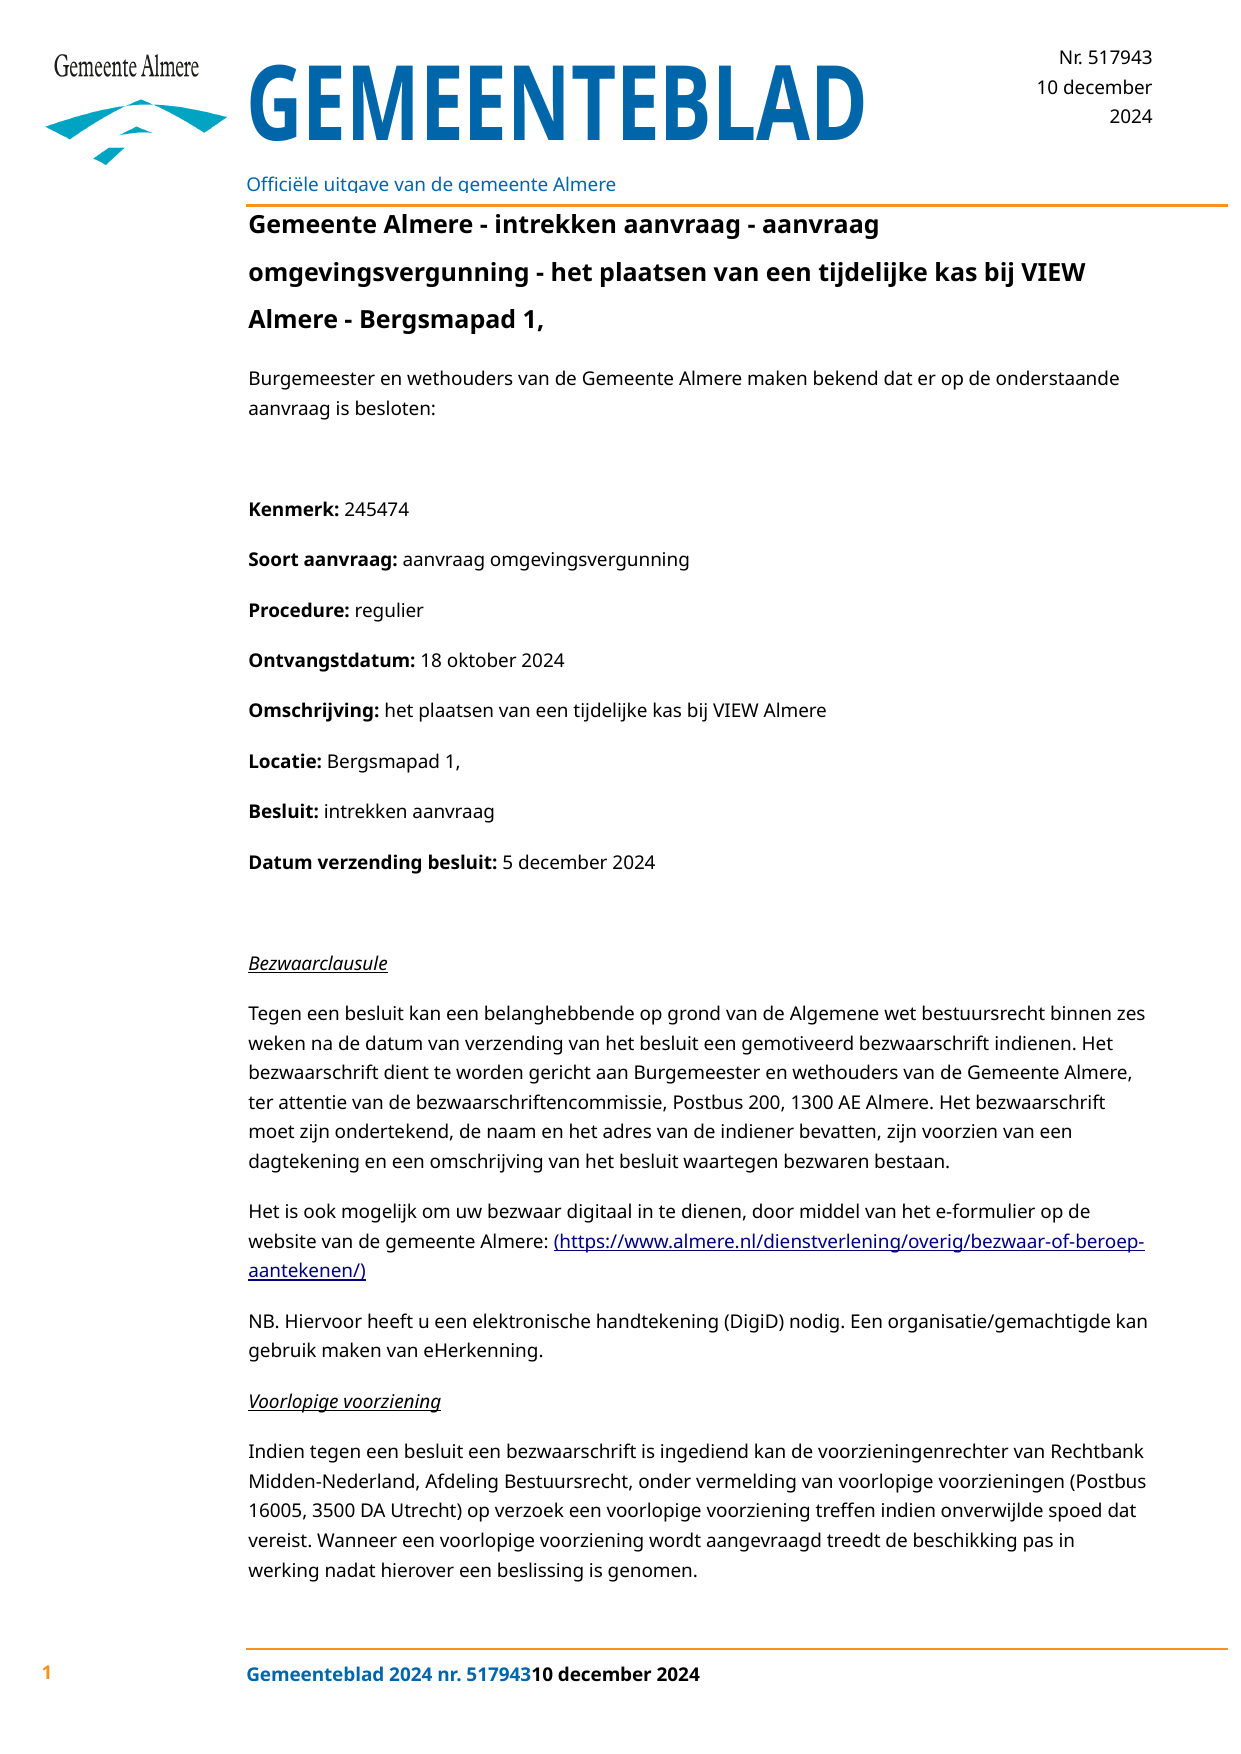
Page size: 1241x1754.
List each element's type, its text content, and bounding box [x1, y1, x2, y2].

text Tegen een besluit kan een belanghebbende op grond van de Algemene wet bestuursrecht binnen zes weken na de datum van verzending van het besluit een gemotiveerd bezwaarschrift indienen. Het bezwaarschrift dient te worden gericht aan Burgemeester en wethouders van de Gemeente Almere, ter attentie van de bezwaarschriftencommissie, Postbus 200, 1300 AE Almere. Het bezwaarschrift moet zijn ondertekend, de naam en het adres van de indiener bevatten, zijn voorzien van een dagtekening en een omschrijving van het besluit waartegen bezwaren bestaan. [248, 1000, 1152, 1174]
text Gemeente Almere - intrekken aanvraag - aanvraag omgevingsvergunning - het plaatsen van een tijdelijke kas bij VIEW Almere - Bergsmapad 1, [248, 207, 1152, 336]
text Procedure: regulier [248, 597, 1152, 622]
text Voorlopige voorziening [248, 1388, 1152, 1414]
text Bezwaarclausule [248, 950, 1152, 975]
text Indien tegen een besluit een bezwaarschrift is ingediend kan de voorzieningenrechter van Rechtbank Midden-Nederland, Afdeling Bestuursrecht, onder vermelding van voorlopige voorzieningen (Postbus 16005, 3500 DA Utrecht) op verzoek een voorlopige voorziening treffen indien onverwijlde spoed dat vereist. Wanneer een voorlopige voorziening wordt aangevraagd treedt de beschikking pas in werking nadat hierover een beslissing is genomen. [248, 1438, 1152, 1582]
text Kenmerk: 245474 [248, 496, 1152, 522]
text Omschrijving: het plaatsen van een tijdelijke kas bij VIEW Almere [248, 698, 1152, 723]
text Soort aanvraag: aanvraag omgevingsvergunning [248, 546, 1152, 572]
text Datum verzending besluit: 5 december 2024 [248, 849, 1152, 874]
text Ontvangstdatum: 18 oktober 2024 [248, 647, 1152, 673]
text Het is ook mogelijk om uw bezwaar digitaal in te dienen, door middel van het e-formulier op de website van de gemeente Almere: (https://www.almere.nl/dienstverlening/overig/bezwaar-of-beroep-aantekenen/) [248, 1198, 1152, 1283]
text NB. Hiervoor heeft u een elektronische handtekening (DigiD) nodig. Een organisatie/gemachtigde kan gebruik maken van eHerkenning. [248, 1308, 1152, 1363]
picture [41, 47, 231, 172]
text Besluit: intrekken aanvraag [248, 798, 1152, 824]
text Burgemeester en wethouders van de Gemeente Almere maken bekend dat er op de onderstaande aanvraag is besloten: [248, 366, 1152, 421]
text Locatie: Bergsmapad 1, [248, 748, 1152, 774]
